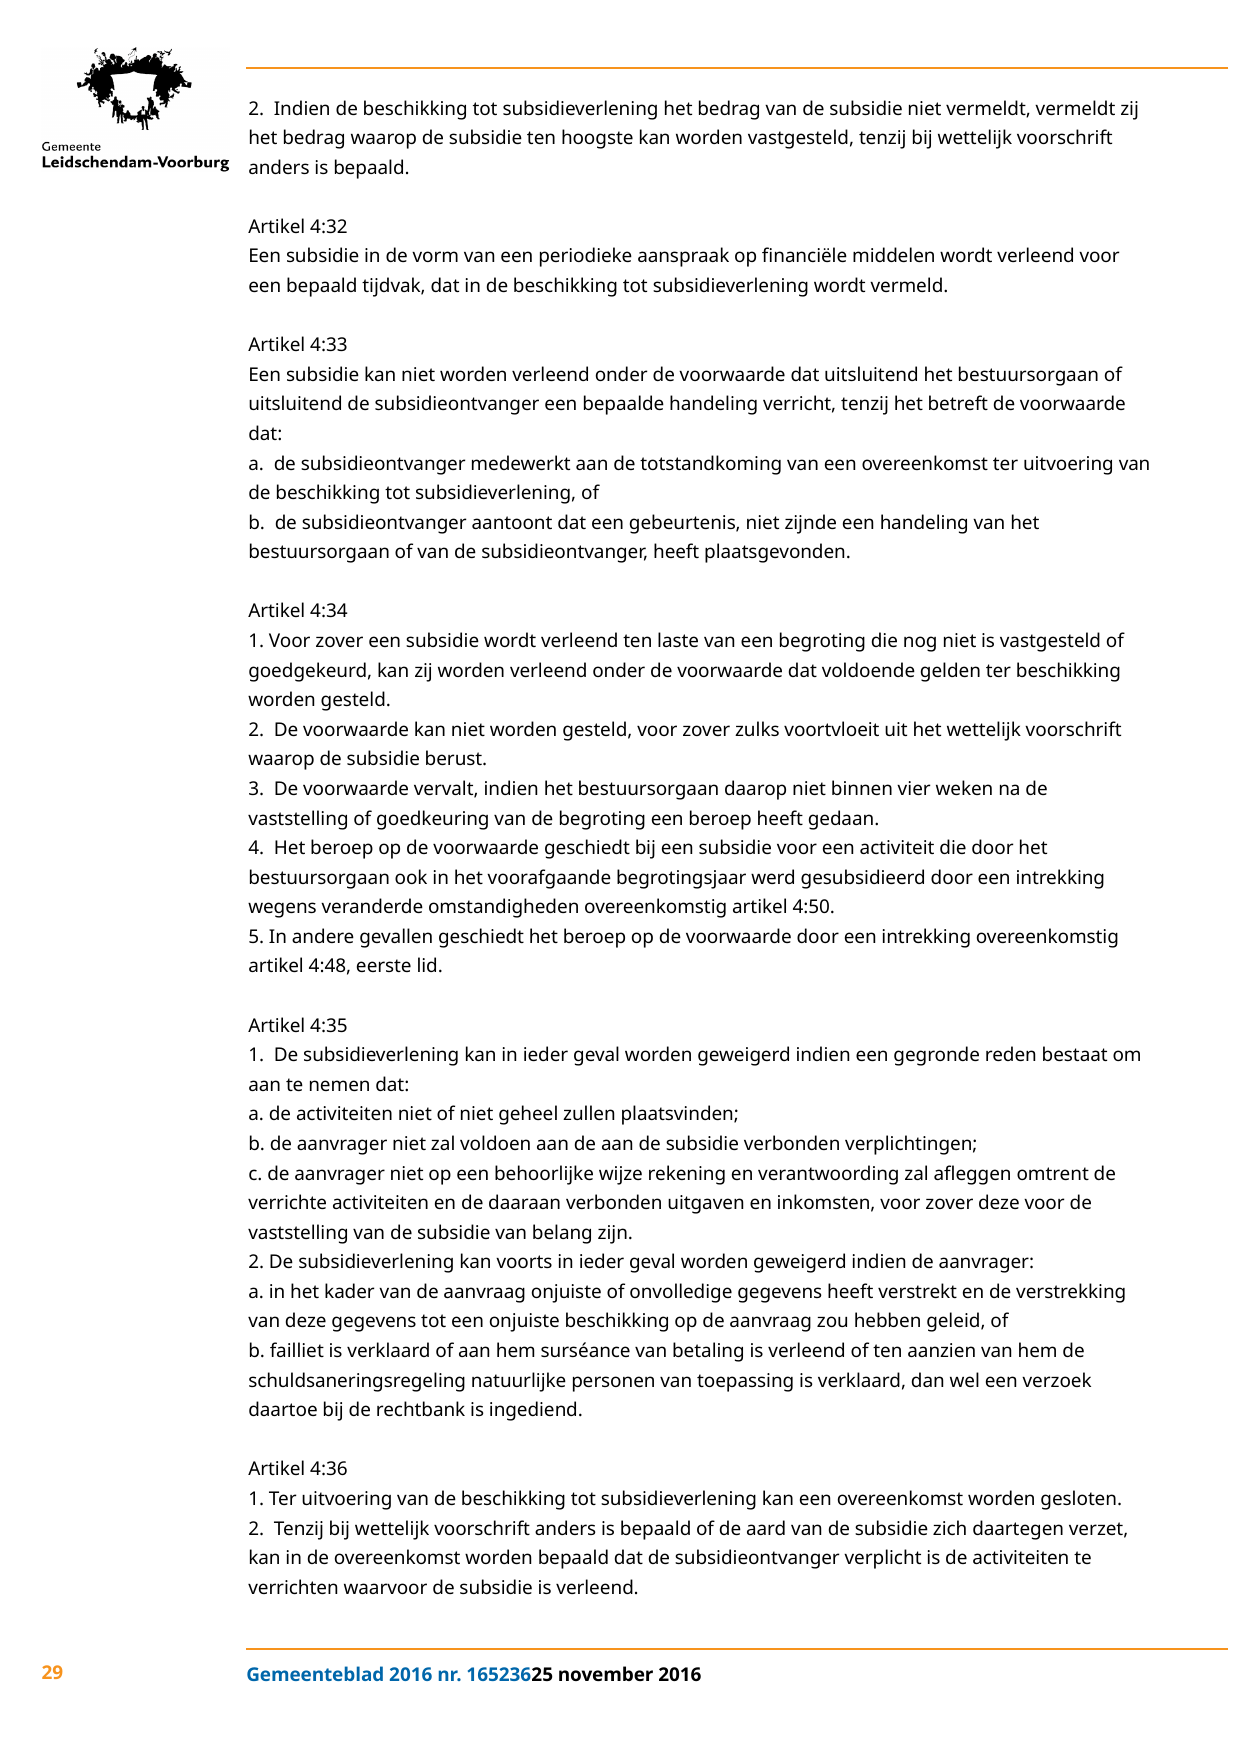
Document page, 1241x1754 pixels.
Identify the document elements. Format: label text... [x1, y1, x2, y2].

text 2. De subsidieverlening kan voorts in ieder geval worden geweigerd indien de aanvrager: [248, 1248, 1152, 1274]
text 1. Ter uitvoering van de beschikking tot subsidieverlening kan een overeenkomst worden gesloten. [248, 1485, 1152, 1511]
text b. de subsidieontvanger aantoont dat een gebeurtenis, niet zijnde een handeling van het bestuursorgaan of van de subsidieontvanger, heeft plaatsgevonden. [248, 509, 1152, 564]
text Artikel 4:35 [248, 1012, 1152, 1038]
text 3. De voorwaarde vervalt, indien het bestuursorgaan daarop niet binnen vier weken na de vaststelling of goedkeuring van de begroting een beroep heeft gedaan. [248, 775, 1152, 831]
text a. in het kader van de aanvraag onjuiste of onvolledige gegevens heeft verstrekt en de verstrekking van deze gegevens tot een onjuiste beschikking op de aanvraag zou hebben geleid, of [248, 1278, 1152, 1333]
text 2. De voorwaarde kan niet worden gesteld, voor zover zulks voortvloeit uit het wettelijk voorschrift waarop de subsidie berust. [248, 716, 1152, 771]
text Artikel 4:32 [248, 213, 1152, 239]
text Een subsidie in de vorm van een periodieke aanspraak op financiële middelen wordt verleend voor een bepaald tijdvak, dat in de beschikking tot subsidieverlening wordt vermeld. [248, 243, 1152, 298]
text 1. Voor zover een subsidie wordt verleend ten laste van een begroting die nog niet is vastgesteld of goedgekeurd, kan zij worden verleend onder de voorwaarde dat voldoende gelden ter beschikking worden gesteld. [248, 627, 1152, 712]
text a. de subsidieontvanger medewerkt aan de totstandkoming van een overeenkomst ter uitvoering van de beschikking tot subsidieverlening, of [248, 450, 1152, 505]
text Een subsidie kan niet worden verleend onder de voorwaarde dat uitsluitend het bestuursorgaan of uitsluitend de subsidieontvanger een bepaalde handeling verricht, tenzij het betreft de voorwaarde dat: [248, 361, 1152, 446]
text a. de activiteiten niet of niet geheel zullen plaatsvinden; [248, 1101, 1152, 1126]
text 4. Het beroep op de voorwaarde geschiedt bij een subsidie voor een activiteit die door het bestuursorgaan ook in het voorafgaande begrotingsjaar werd gesubsidieerd door een intrekking wegens veranderde omstandigheden overeenkomstig artikel 4:50. [248, 834, 1152, 919]
text 1. De subsidieverlening kan in ieder geval worden geweigerd indien een gegronde reden bestaat om aan te nemen dat: [248, 1041, 1152, 1097]
text Artikel 4:33 [248, 331, 1152, 357]
text b. failliet is verklaard of aan hem surséance van betaling is verleend of ten aanzien van hem de schuldsaneringsregeling natuurlijke personen van toepassing is verklaard, dan wel een verzoek daartoe bij de rechtbank is ingediend. [248, 1337, 1152, 1422]
picture [41, 47, 231, 172]
text 5. In andere gevallen geschiedt het beroep op de voorwaarde door een intrekking overeenkomstig artikel 4:48, eerste lid. [248, 923, 1152, 978]
text Artikel 4:34 [248, 598, 1152, 623]
text 2. Tenzij bij wettelijk voorschrift anders is bepaald of de aard van de subsidie zich daartegen verzet, kan in de overeenkomst worden bepaald dat de subsidieontvanger verplicht is de activiteiten te verrichten waarvoor de subsidie is verleend. [248, 1515, 1152, 1600]
text c. de aanvrager niet op een behoorlijke wijze rekening en verantwoording zal afleggen omtrent de verrichte activiteiten en de daaraan verbonden uitgaven en inkomsten, voor zover deze voor de vaststelling van de subsidie van belang zijn. [248, 1160, 1152, 1245]
text b. de aanvrager niet zal voldoen aan de aan de subsidie verbonden verplichtingen; [248, 1130, 1152, 1156]
text 2. Indien de beschikking tot subsidieverlening het bedrag van de subsidie niet vermeldt, vermeldt zij het bedrag waarop de subsidie ten hoogste kan worden vastgesteld, tenzij bij wettelijk voorschrift anders is bepaald. [248, 95, 1152, 180]
text Artikel 4:36 [248, 1456, 1152, 1481]
